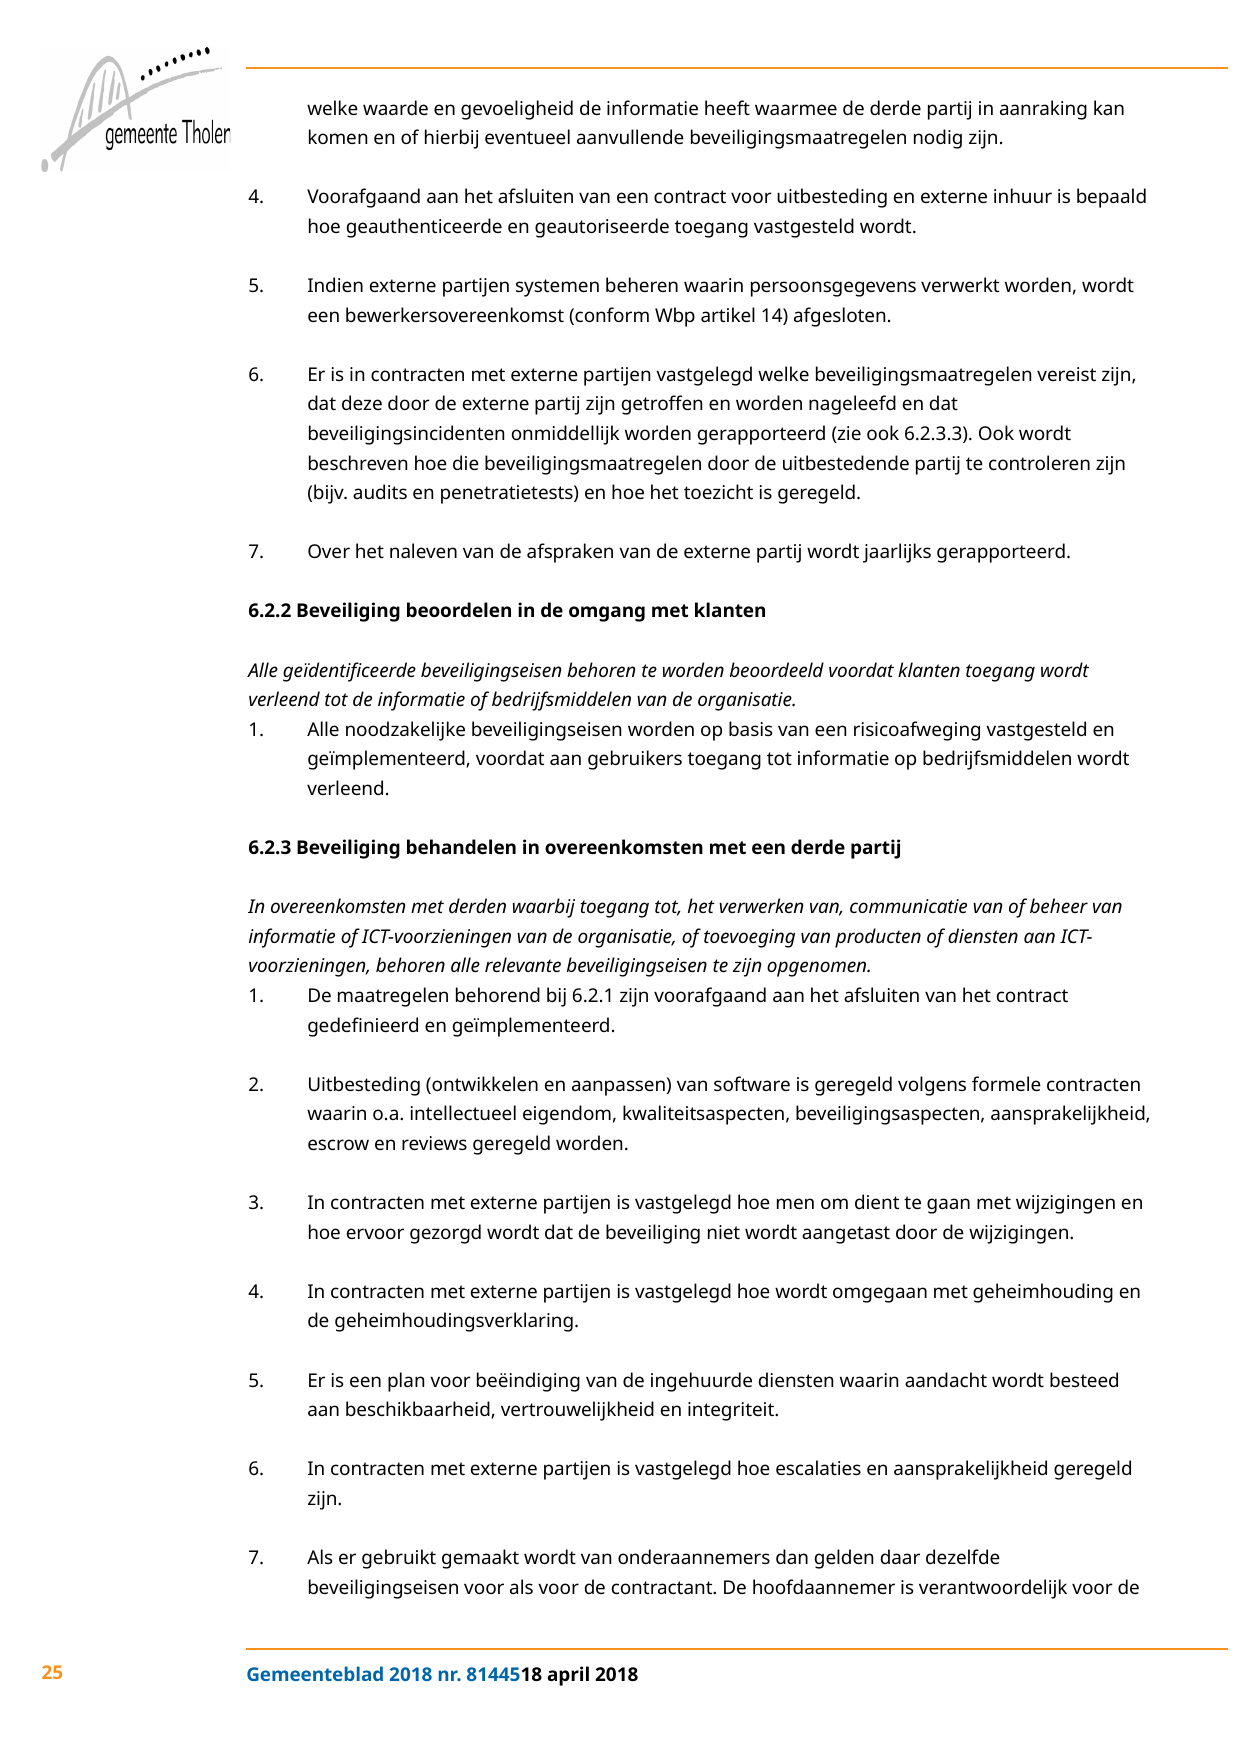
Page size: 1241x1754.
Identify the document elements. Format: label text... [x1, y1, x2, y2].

list Over het naleven van de afspraken van de externe partij wordt jaarlijks gerapporteerd. [248, 538, 1152, 564]
list Voorafgaand aan het afsluiten van een contract voor uitbesteding en externe inhuur is bepaald hoe geauthenticeerde en geautoriseerde toegang vastgesteld wordt. [248, 183, 1152, 239]
list De maatregelen behorend bij 6.2.1 zijn voorafgaand aan het afsluiten van het contract gedefinieerd en geïmplementeerd. [248, 982, 1152, 1038]
text In overeenkomsten met derden waarbij toegang tot, het verwerken van, communicatie van of beheer van informatie of ICT-voorzieningen van de organisatie, of toevoeging van producten of diensten aan ICT-voorzieningen, behoren alle relevante beveiligingseisen te zijn opgenomen. [248, 893, 1152, 978]
text 6.2.2 Beveiliging beoordelen in de omgang met klanten [248, 598, 1152, 623]
list In contracten met externe partijen is vastgelegd hoe escalaties en aansprakelijkheid geregeld zijn. [248, 1456, 1152, 1511]
text 6.2.3 Beveiliging behandelen in overeenkomsten met een derde partij [248, 834, 1152, 860]
list In contracten met externe partijen is vastgelegd hoe wordt omgegaan met geheimhouding en de geheimhoudingsverklaring. [248, 1278, 1152, 1333]
list Er is in contracten met externe partijen vastgelegd welke beveiligingsmaatregelen vereist zijn, dat deze door de externe partij zijn getroffen en worden nageleefd en dat beveiligingsincidenten onmiddellijk worden gerapporteerd (zie ook 6.2.3.3). Ook wordt beschreven hoe die beveiligingsmaatregelen door de uitbestedende partij te controleren zijn (bijv. audits en penetratietests) en hoe het toezicht is geregeld. [248, 361, 1152, 505]
list Alle noodzakelijke beveiligingseisen worden op basis van een risicoafweging vastgesteld en geïmplementeerd, voordat aan gebruikers toegang tot informatie op bedrijfsmiddelen wordt verleend. [248, 716, 1152, 801]
list In contracten met externe partijen is vastgelegd hoe men om dient te gaan met wijzigingen en hoe ervoor gezorgd wordt dat de beveiliging niet wordt aangetast door de wijzigingen. [248, 1189, 1152, 1245]
list Er is een plan voor beëindiging van de ingehuurde diensten waarin aandacht wordt besteed aan beschikbaarheid, vertrouwelijkheid en integriteit. [248, 1367, 1152, 1422]
list Als er gebruikt gemaakt wordt van onderaannemers dan gelden daar dezelfde beveiligingseisen voor als voor de contractant. De hoofdaannemer is verantwoordelijk voor de [248, 1544, 1152, 1600]
list Indien externe partijen systemen beheren waarin persoonsgegevens verwerkt worden, wordt een bewerkersovereenkomst (conform Wbp artikel 14) afgesloten. [248, 272, 1152, 328]
picture [41, 47, 231, 172]
list welke waarde en gevoeligheid de informatie heeft waarmee de derde partij in aanraking kan komen en of hierbij eventueel aanvullende beveiligingsmaatregelen nodig zijn. [248, 95, 1152, 150]
text Alle geïdentificeerde beveiligingseisen behoren te worden beoordeeld voordat klanten toegang wordt verleend tot de informatie of bedrijfsmiddelen van de organisatie. [248, 657, 1152, 712]
list Uitbesteding (ontwikkelen en aanpassen) van software is geregeld volgens formele contracten waarin o.a. intellectueel eigendom, kwaliteitsaspecten, beveiligingsaspecten, aansprakelijkheid, escrow en reviews geregeld worden. [248, 1071, 1152, 1156]
